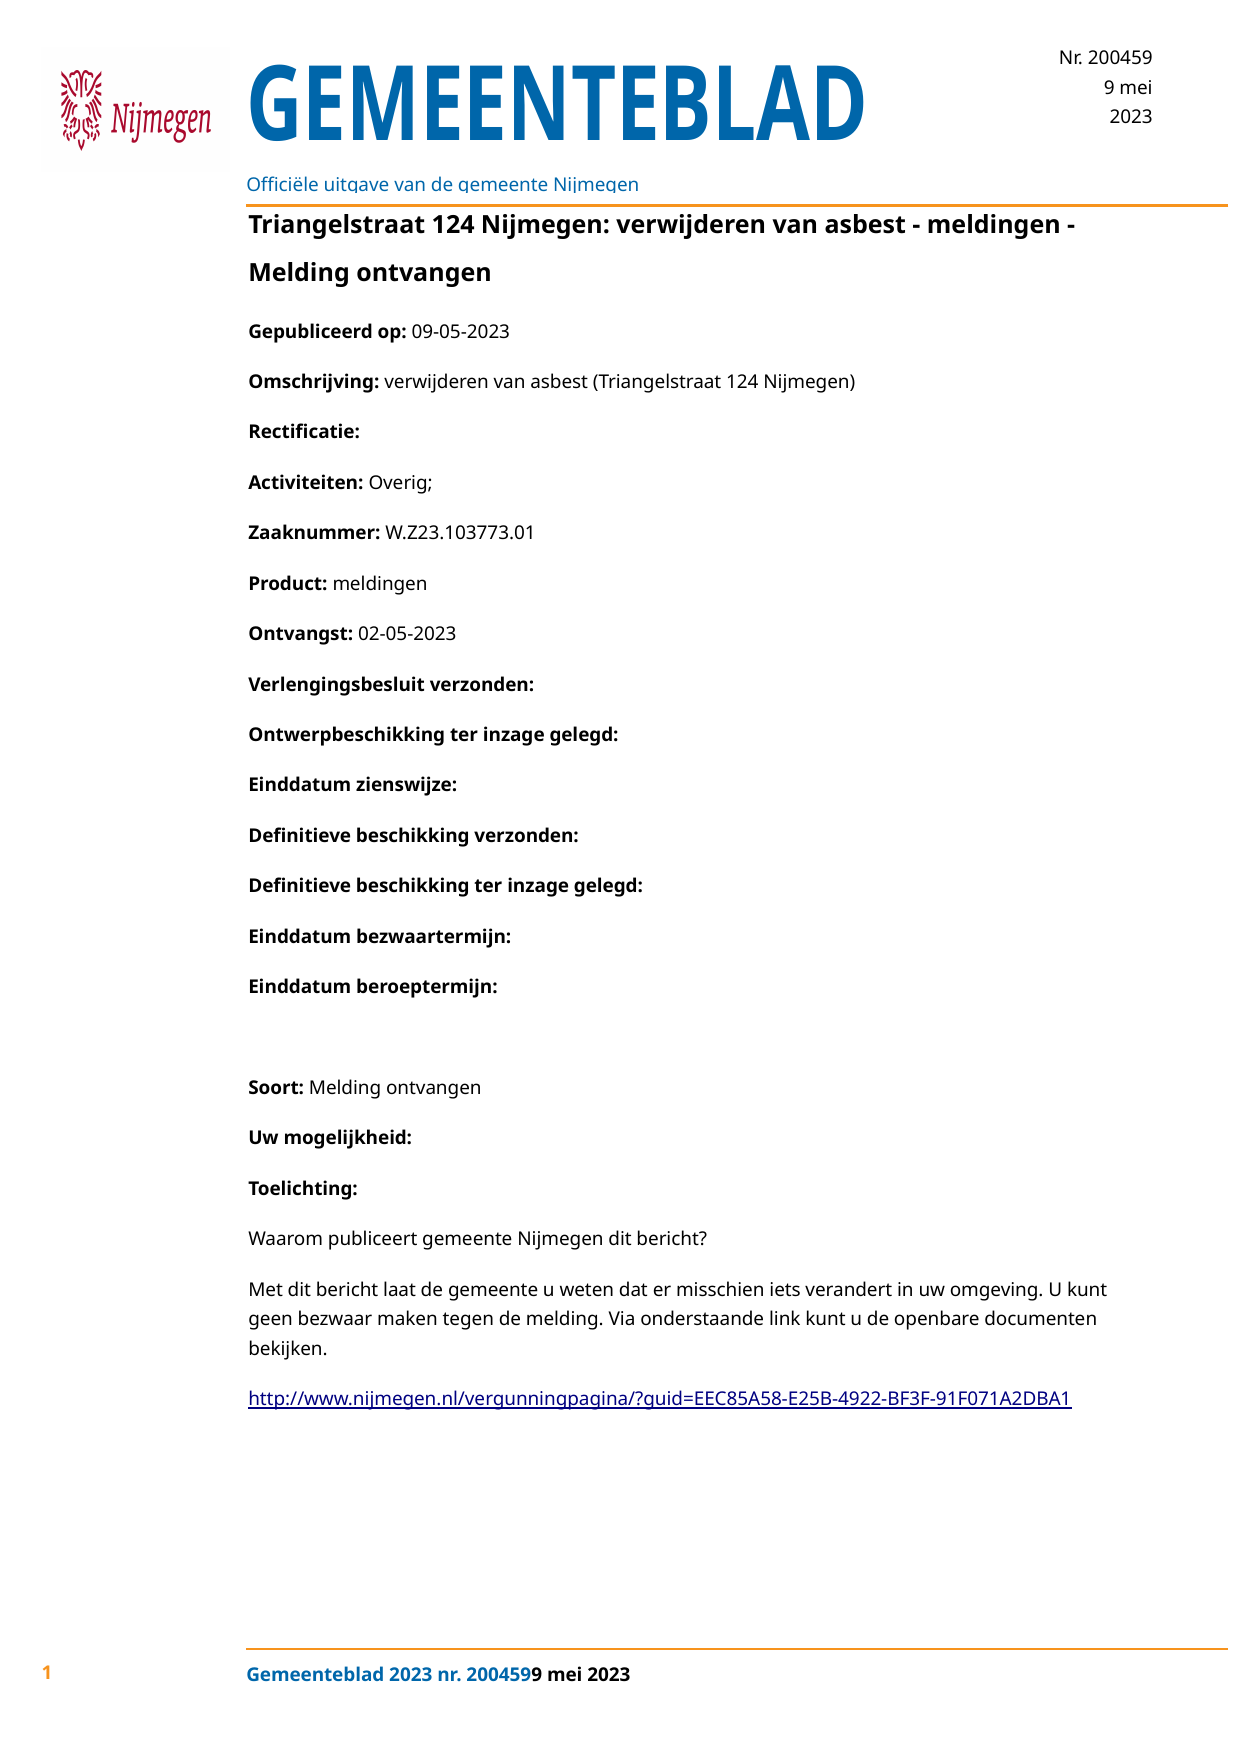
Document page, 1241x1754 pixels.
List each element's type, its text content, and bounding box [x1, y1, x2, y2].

picture [41, 47, 231, 172]
text Definitieve beschikking verzonden: [248, 822, 1152, 848]
text Waarom publiceert gemeente Nijmegen dit bericht? [248, 1225, 1152, 1251]
text Gepubliceerd op: 09-05-2023 [248, 318, 1152, 344]
text Activiteiten: Overig; [248, 469, 1152, 495]
text Uw mogelijkheid: [248, 1124, 1152, 1150]
text Toelichting: [248, 1175, 1152, 1201]
text Verlengingsbesluit verzonden: [248, 671, 1152, 697]
text Ontwerpbeschikking ter inzage gelegd: [248, 721, 1152, 747]
text http://www.nijmegen.nl/vergunningpagina/?guid=EEC85A58-E25B-4922-BF3F-91F071A2DBA1 [248, 1385, 1152, 1411]
text Product: meldingen [248, 570, 1152, 596]
text Zaaknummer: W.Z23.103773.01 [248, 519, 1152, 545]
text Einddatum bezwaartermijn: [248, 923, 1152, 949]
text Rectificatie: [248, 419, 1152, 444]
text Soort: Melding ontvangen [248, 1074, 1152, 1100]
text Met dit bericht laat de gemeente u weten dat er misschien iets verandert in uw omgeving. U kunt geen bezwaar maken tegen de melding. Via onderstaande link kunt u de openbare documenten bekijken. [248, 1276, 1152, 1361]
text Ontvangst: 02-05-2023 [248, 620, 1152, 646]
text Einddatum zienswijze: [248, 772, 1152, 797]
text Definitieve beschikking ter inzage gelegd: [248, 872, 1152, 898]
text Triangelstraat 124 Nijmegen: verwijderen van asbest - meldingen - Melding ontvangen [248, 207, 1152, 288]
text Einddatum beroeptermijn: [248, 973, 1152, 999]
text Omschrijving: verwijderen van asbest (Triangelstraat 124 Nijmegen) [248, 368, 1152, 394]
